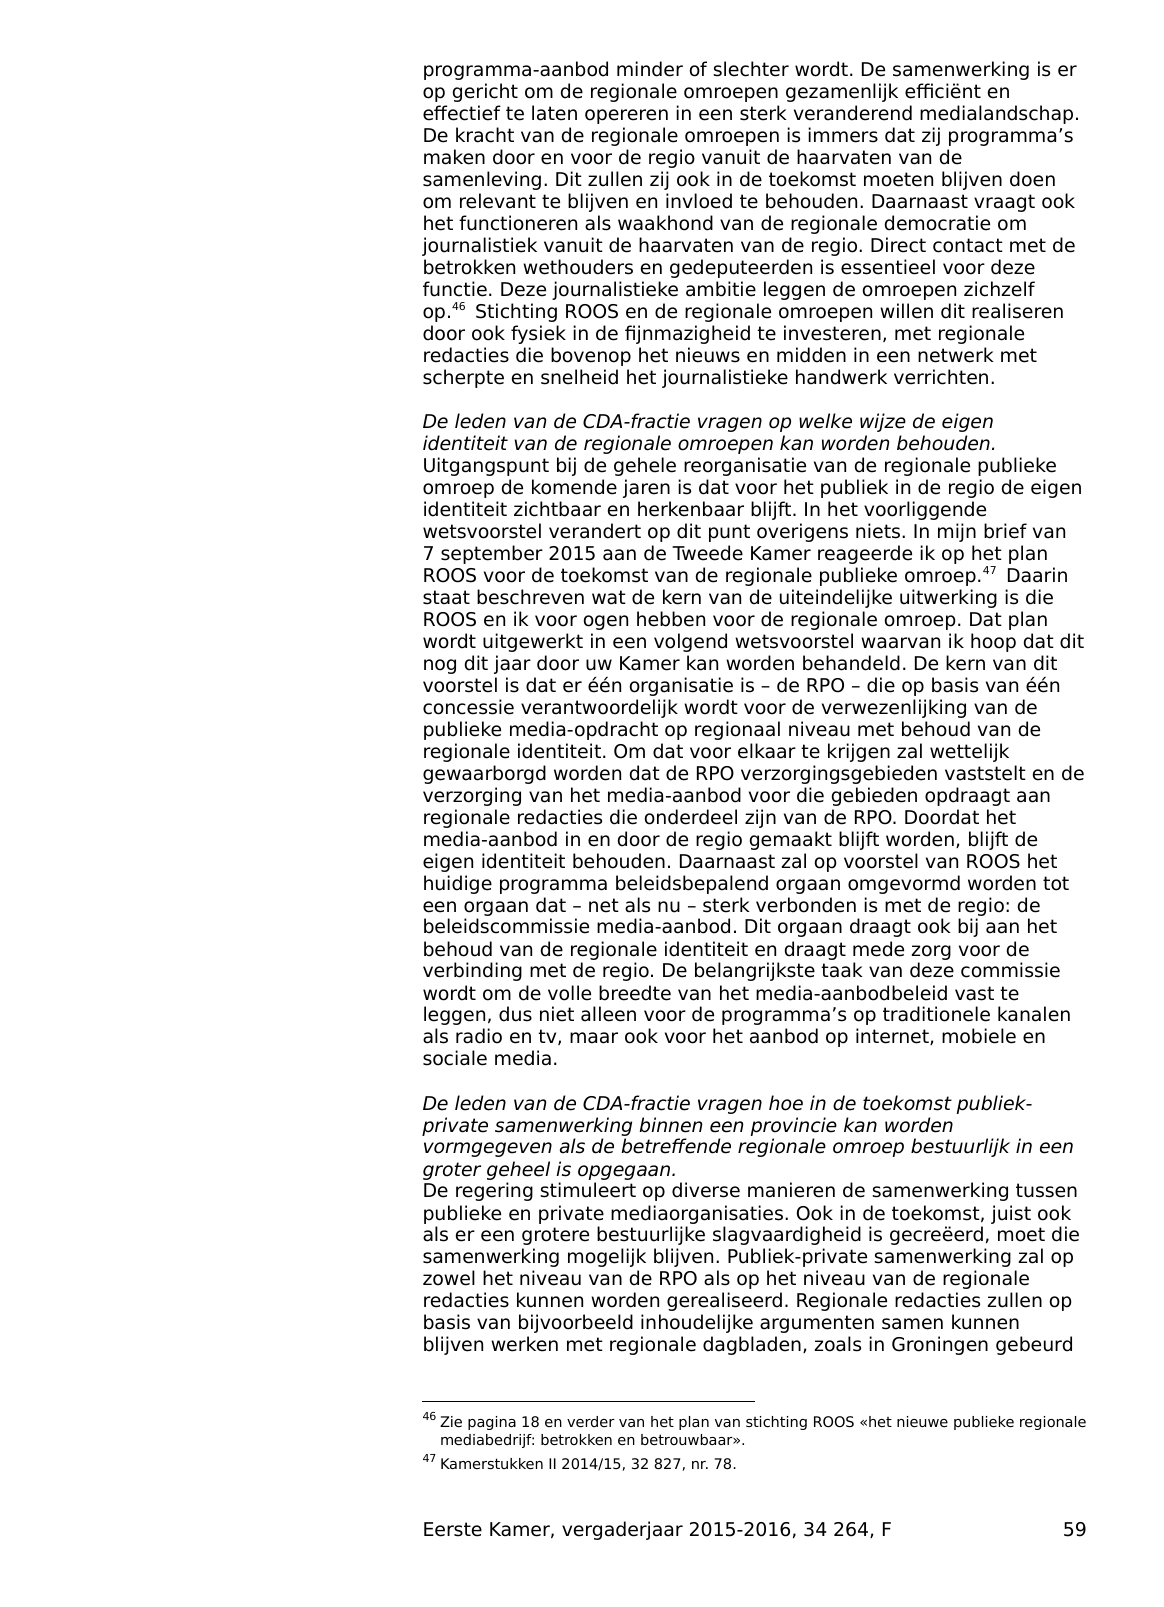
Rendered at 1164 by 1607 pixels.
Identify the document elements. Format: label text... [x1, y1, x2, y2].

text De leden van de CDA-fractie vragen hoe in de toekomst publiek-private samenwerking binnen een provincie kan worden vormgegeven als de betreffende regionale omroep bestuurlijk in een groter geheel is opgegaan. [422, 1092, 1087, 1180]
text Kamerstukken II 2014/15, 32 827, nr. 78. [422, 1452, 1087, 1474]
text De leden van de CDA-fractie vragen op welke wijze de eigen identiteit van de regionale omroepen kan worden behouden. [422, 411, 1087, 455]
text programma-aanbod minder of slechter wordt. De samenwerking is er op gericht om de regionale omroepen gezamenlijk efficiënt en effectief te laten opereren in een sterk veranderend medialandschap. De kracht van de regionale omroepen is immers dat zij programma’s maken door en voor de regio vanuit de haarvaten van de samenleving. Dit zullen zij ook in de toekomst moeten blijven doen om relevant te blijven en invloed te behouden. Daarnaast vraagt ook het functioneren als waakhond van de regionale democratie om journalistiek vanuit de haarvaten van de regio. Direct contact met de betrokken wethouders en gedeputeerden is essentieel voor deze functie. Deze journalistieke ambitie leggen de omroepen zichzelf op. Stichting ROOS en de regionale omroepen willen dit realiseren door ook fysiek in de fijnmazigheid te investeren, met regionale redacties die bovenop het nieuws en midden in een netwerk met scherpte en snelheid het journalistieke handwerk verrichten. [422, 59, 1087, 389]
text Zie pagina 18 en verder van het plan van stichting ROOS «het nieuwe publieke regionale mediabedrijf: betrokken en betrouwbaar». [422, 1410, 1087, 1449]
text De regering stimuleert op diverse manieren de samenwerking tussen publieke en private mediaorganisaties. Ook in de toekomst, juist ook als er een grotere bestuurlijke slagvaardigheid is gecreëerd, moet die samenwerking mogelijk blijven. Publiek-private samenwerking zal op zowel het niveau van de RPO als op het niveau van de regionale redacties kunnen worden gerealiseerd. Regionale redacties zullen op basis van bijvoorbeeld inhoudelijke argumenten samen kunnen blijven werken met regionale dagbladen, zoals in Groningen gebeurd [422, 1180, 1087, 1356]
text Uitgangspunt bij de gehele reorganisatie van de regionale publieke omroep de komende jaren is dat voor het publiek in de regio de eigen identiteit zichtbaar en herkenbaar blijft. In het voorliggende wetsvoorstel verandert op dit punt overigens niets. In mijn brief van 7 september 2015 aan de Tweede Kamer reageerde ik op het plan ROOS voor de toekomst van de regionale publieke omroep. Daarin staat beschreven wat de kern van de uiteindelijke uitwerking is die ROOS en ik voor ogen hebben voor de regionale omroep. Dat plan wordt uitgewerkt in een volgend wetsvoorstel waarvan ik hoop dat dit nog dit jaar door uw Kamer kan worden behandeld. De kern van dit voorstel is dat er één organisatie is – de RPO – die op basis van één concessie verantwoordelijk wordt voor de verwezenlijking van de publieke media-opdracht op regionaal niveau met behoud van de regionale identiteit. Om dat voor elkaar te krijgen zal wettelijk gewaarborgd worden dat de RPO verzorgingsgebieden vaststelt en de verzorging van het media-aanbod voor die gebieden opdraagt aan regionale redacties die onderdeel zijn van de RPO. Doordat het media-aanbod in en door de regio gemaakt blijft worden, blijft de eigen identiteit behouden. Daarnaast zal op voorstel van ROOS het huidige programma beleidsbepalend orgaan omgevormd worden tot een orgaan dat – net als nu – sterk verbonden is met de regio: de beleidscommissie media-aanbod. Dit orgaan draagt ook bij aan het behoud van de regionale identiteit en draagt mede zorg voor de verbinding met de regio. De belangrijkste taak van deze commissie wordt om de volle breedte van het media-aanbodbeleid vast te leggen, dus niet alleen voor de programma’s op traditionele kanalen als radio en tv, maar ook voor het aanbod op internet, mobiele en sociale media. [422, 455, 1087, 1070]
